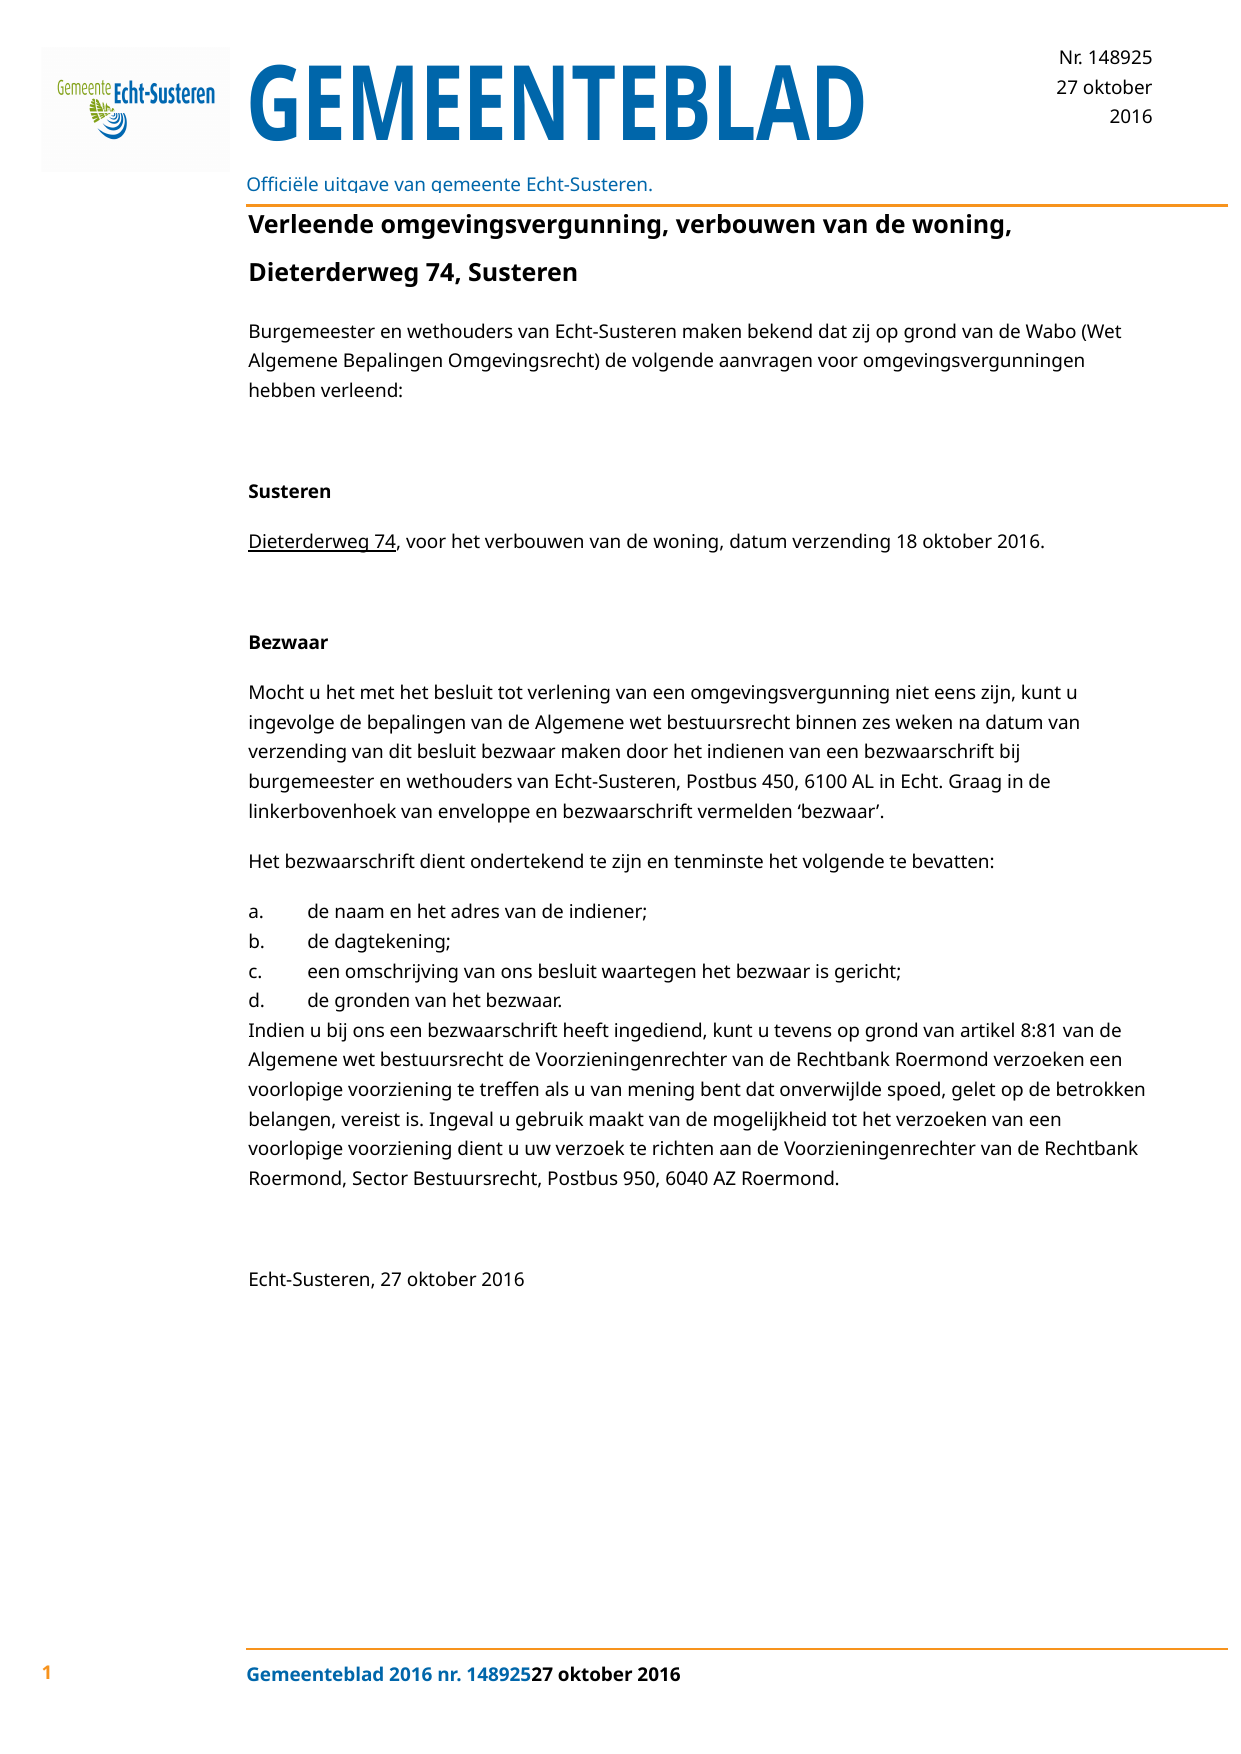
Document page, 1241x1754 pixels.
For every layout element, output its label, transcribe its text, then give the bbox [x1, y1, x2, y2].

list de dagtekening; [248, 928, 1152, 954]
text Mocht u het met het besluit tot verlening van een omgevingsvergunning niet eens zijn, kunt u ingevolge de bepalingen van de Algemene wet bestuursrecht binnen zes weken na datum van verzending van dit besluit bezwaar maken door het indienen van een bezwaarschrift bij burgemeester en wethouders van Echt-Susteren, Postbus 450, 6100 AL in Echt. Graag in de linkerbovenhoek van enveloppe en bezwaarschrift vermelden ‘bezwaar’. [248, 679, 1152, 824]
text Verleende omgevingsvergunning, verbouwen van de woning, Dieterderweg 74, Susteren [248, 207, 1152, 288]
text Indien u bij ons een bezwaarschrift heeft ingediend, kunt u tevens op grond van artikel 8:81 van de Algemene wet bestuursrecht de Voorzieningenrechter van de Rechtbank Roermond verzoeken een voorlopige voorziening te treffen als u van mening bent dat onverwijlde spoed, gelet op de betrokken belangen, vereist is. Ingeval u gebruik maakt van de mogelijkheid tot het verzoeken van een voorlopige voorziening dient u uw verzoek te richten aan de Voorzieningenrechter van de Rechtbank Roermond, Sector Bestuursrecht, Postbus 950, 6040 AZ Roermond. [248, 1017, 1152, 1191]
text Susteren [248, 478, 1152, 504]
list een omschrijving van ons besluit waartegen het bezwaar is gericht; [248, 958, 1152, 984]
text Bezwaar [248, 629, 1152, 655]
text Echt-Susteren, 27 oktober 2016 [248, 1266, 1152, 1292]
text Dieterderweg 74, voor het verbouwen van de woning, datum verzending 18 oktober 2016. [248, 528, 1152, 554]
text Het bezwaarschrift dient ondertekend te zijn en tenminste het volgende te bevatten: [248, 848, 1152, 874]
picture [41, 47, 231, 172]
list de naam en het adres van de indiener; [248, 899, 1152, 924]
text Burgemeester en wethouders van Echt-Susteren maken bekend dat zij op grond van de Wabo (Wet Algemene Bepalingen Omgevingsrecht) de volgende aanvragen voor omgevingsvergunningen hebben verleend: [248, 318, 1152, 403]
list de gronden van het bezwaar. [248, 987, 1152, 1013]
